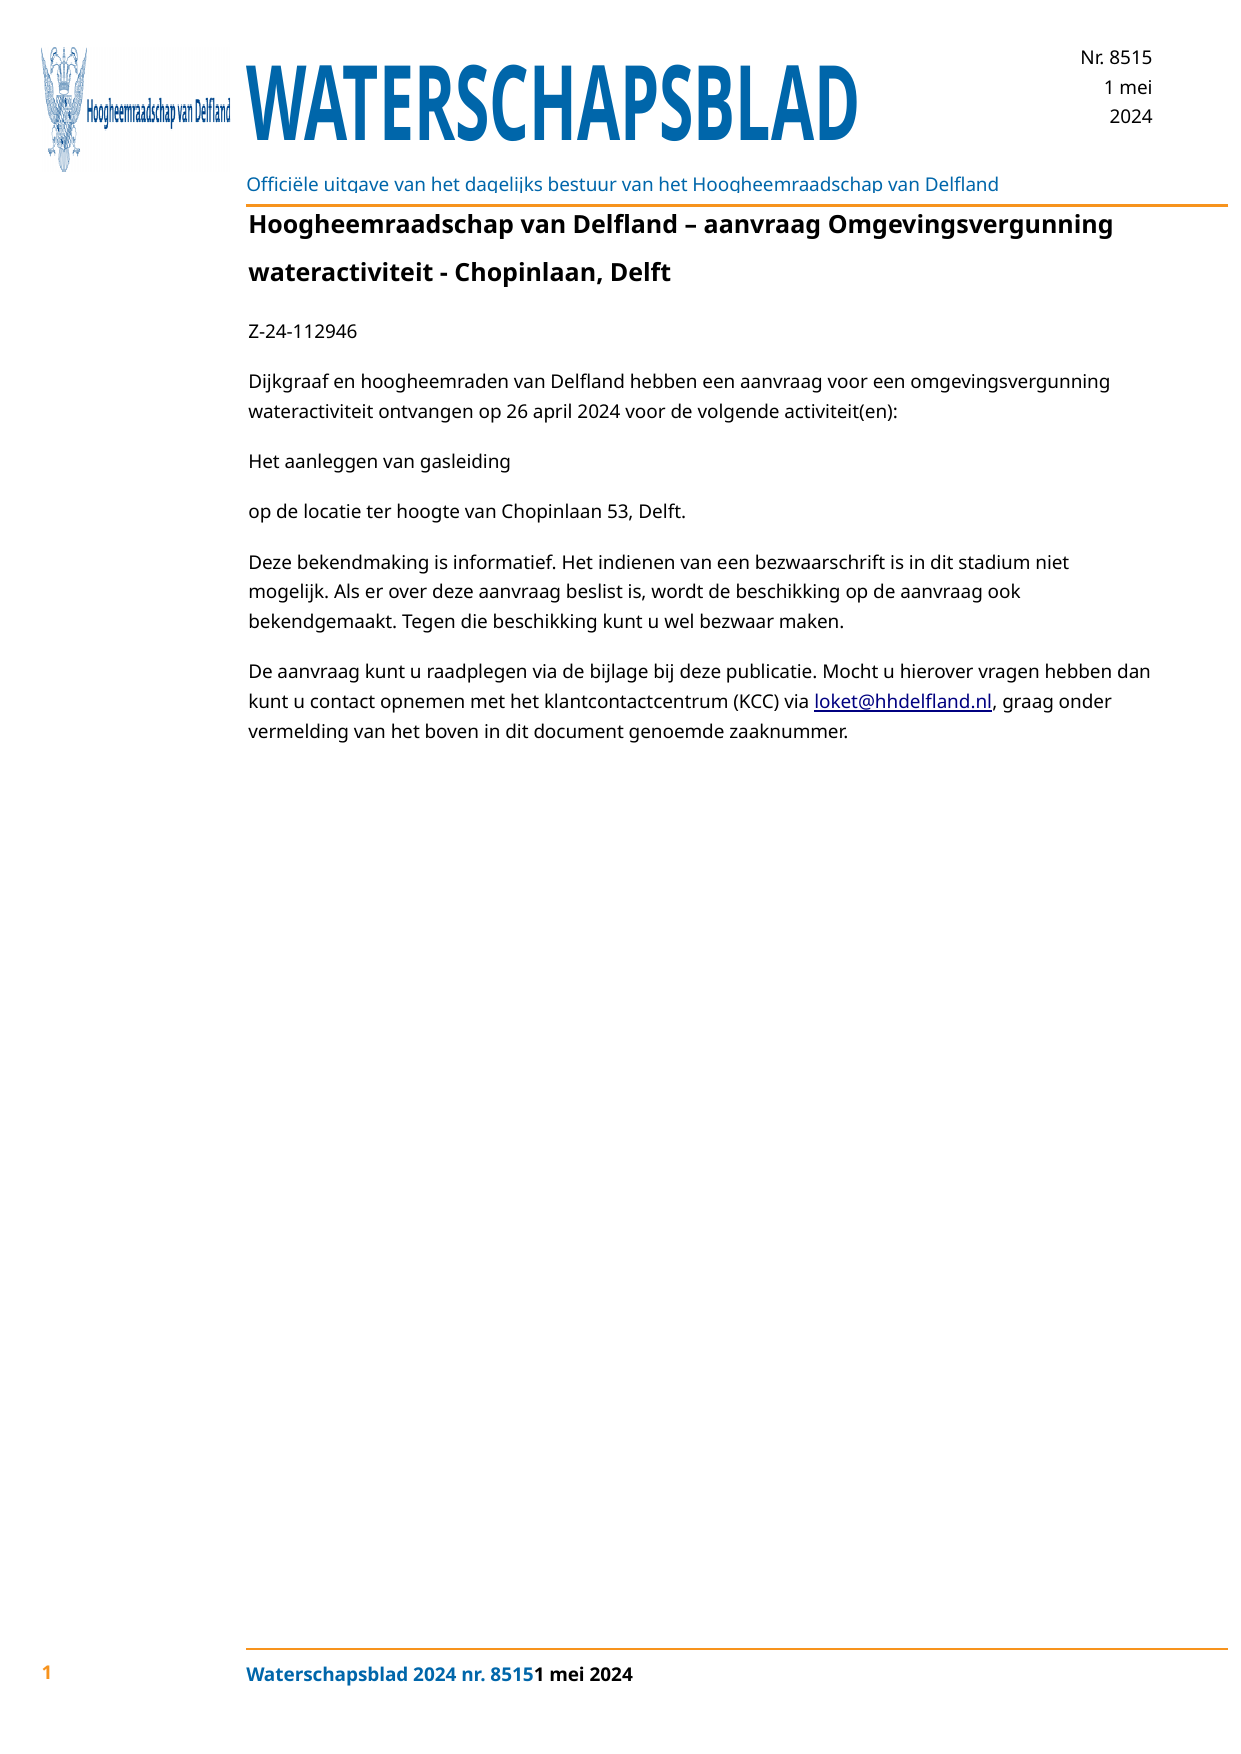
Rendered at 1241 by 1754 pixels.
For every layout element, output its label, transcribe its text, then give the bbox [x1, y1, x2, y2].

text Z-24-112946 [248, 318, 1152, 344]
text Deze bekendmaking is informatief. Het indienen van een bezwaarschrift is in dit stadium niet mogelijk. Als er over deze aanvraag beslist is, wordt de beschikking op de aanvraag ook bekendgemaakt. Tegen die beschikking kunt u wel bezwaar maken. [248, 549, 1152, 634]
text Het aanleggen van gasleiding [248, 448, 1152, 474]
text Hoogheemraadschap van Delfland – aanvraag Omgevingsvergunning wateractiviteit - Chopinlaan, Delft [248, 207, 1152, 288]
picture [41, 47, 231, 172]
text op de locatie ter hoogte van Chopinlaan 53, Delft. [248, 499, 1152, 524]
text De aanvraag kunt u raadplegen via de bijlage bij deze publicatie. Mocht u hierover vragen hebben dan kunt u contact opnemen met het klantcontactcentrum (KCC) via loket@hhdelfland.nl, graag onder vermelding van het boven in dit document genoemde zaaknummer. [248, 659, 1152, 744]
text Dijkgraaf en hoogheemraden van Delfland hebben een aanvraag voor een omgevingsvergunning wateractiviteit ontvangen op 26 april 2024 voor de volgende activiteit(en): [248, 368, 1152, 424]
